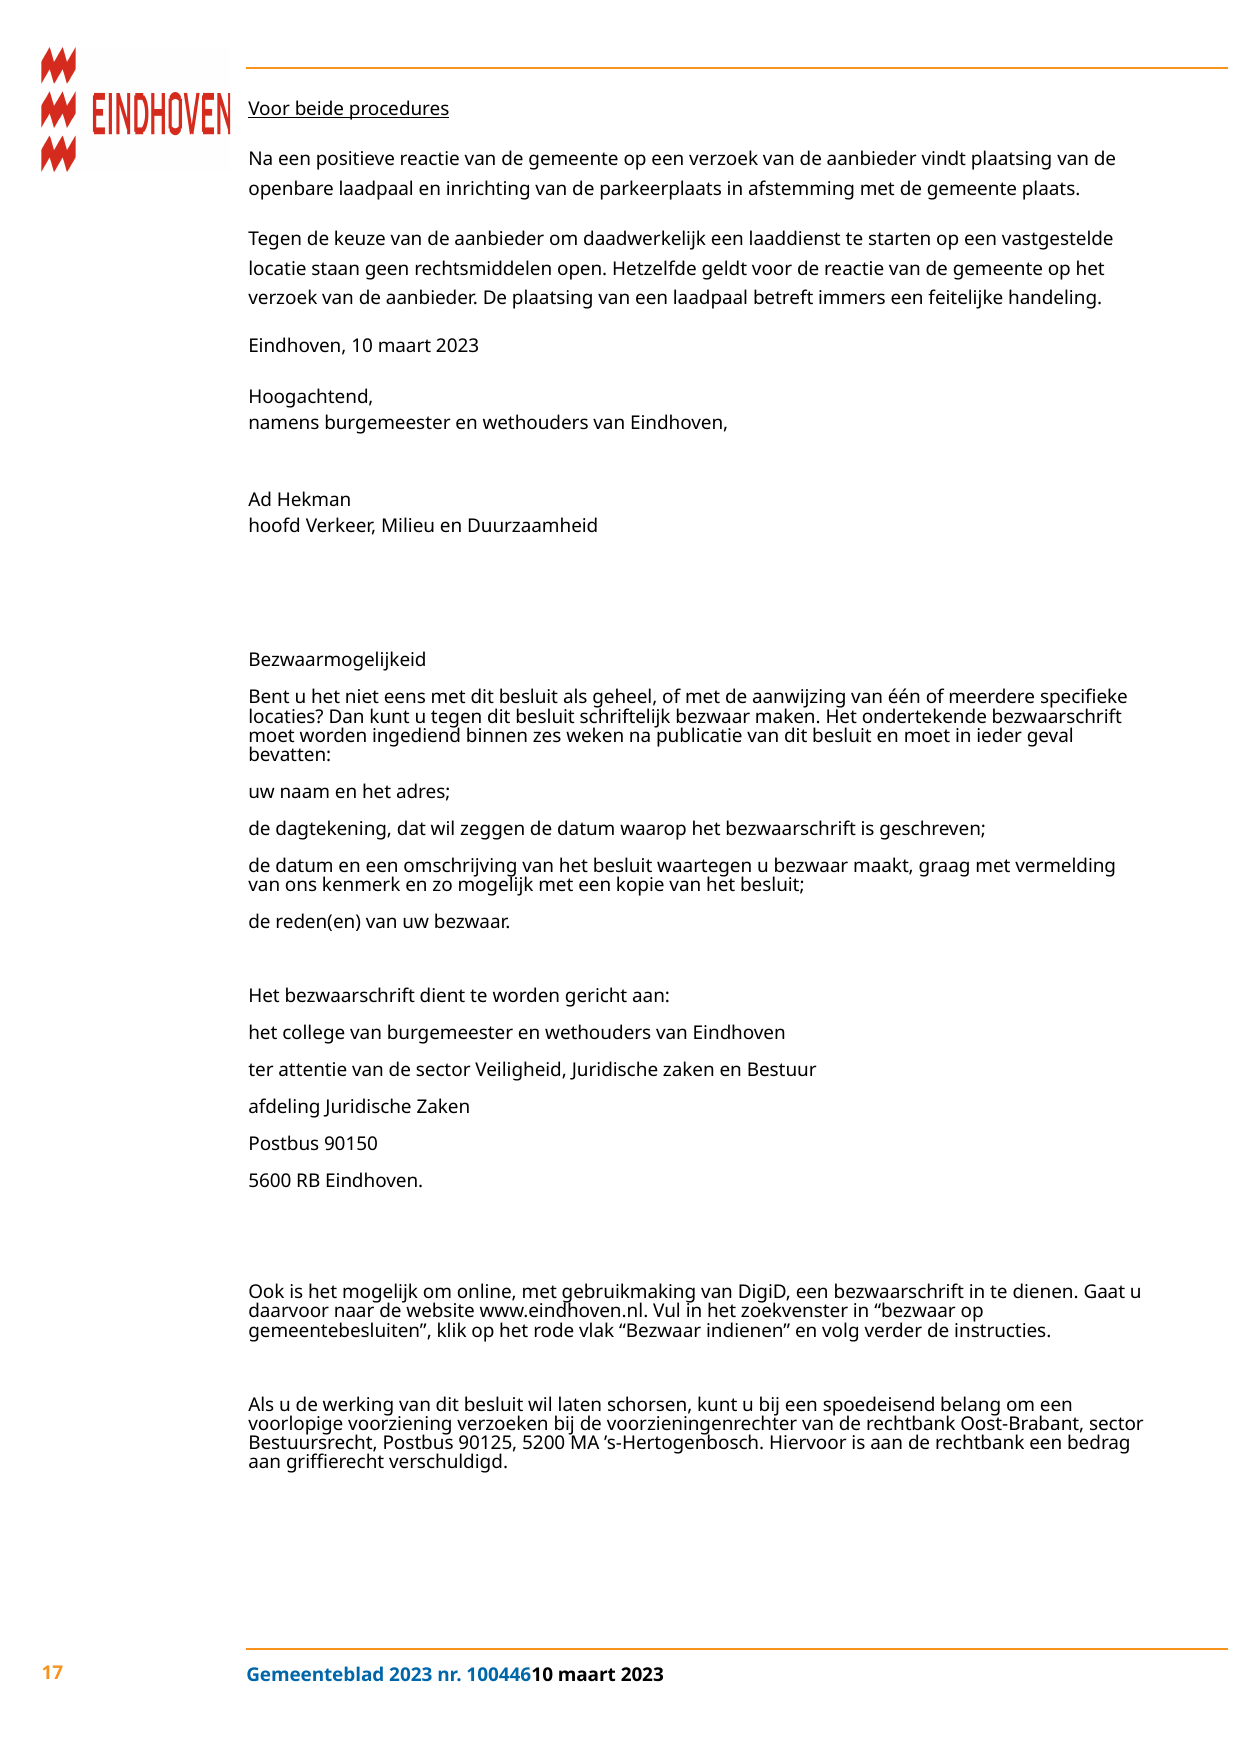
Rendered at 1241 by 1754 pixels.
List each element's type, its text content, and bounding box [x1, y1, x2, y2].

text namens burgemeester en wethouders van Eindhoven, [248, 409, 1152, 435]
text Het bezwaarschrift dient te worden gericht aan: [248, 987, 1152, 1007]
text Tegen de keuze van de aanbieder om daadwerkelijk een laaddienst te starten op een vastgestelde locatie staan geen rechtsmiddelen open. Hetzelfde geldt voor de reactie van de gemeente op het verzoek van de aanbieder. De plaatsing van een laadpaal betreft immers een feitelijke handeling. [248, 225, 1152, 310]
text Ook is het mogelijk om online, met gebruikmaking van DigiD, een bezwaarschrift in te dienen. Gaat u daarvoor naar de website www.eindhoven.nl. Vul in het zoekvenster in “bezwaar op gemeentebesluiten”, klik op het rode vlak “Bezwaar indienen” en volg verder de instructies. [248, 1283, 1152, 1341]
text Eindhoven, 10 maart 2023 [248, 332, 1152, 358]
text Bent u het niet eens met dit besluit als geheel, of met de aanwijzing van één of meerdere specifieke locaties? Dan kunt u tegen dit besluit schriftelijk bezwaar maken. Het ondertekende bezwaarschrift moet worden ingediend binnen zes weken na publicatie van dit besluit en moet in ieder geval bevatten: [248, 688, 1152, 765]
text ter attentie van de sector Veiligheid, Juridische zaken en Bestuur [248, 1061, 1152, 1081]
text Voor beide procedures [248, 95, 1152, 121]
text afdeling Juridische Zaken [248, 1098, 1152, 1117]
text Hoogachtend, [248, 384, 1152, 409]
text de datum en een omschrijving van het besluit waartegen u bezwaar maakt, graag met vermelding van ons kenmerk en zo mogelijk met een kopie van het besluit; [248, 857, 1152, 896]
text de dagtekening, dat wil zeggen de datum waarop het bezwaarschrift is geschreven; [248, 820, 1152, 839]
text Bezwaarmogelijkeid [248, 651, 1152, 671]
text de reden(en) van uw bezwaar. [248, 913, 1152, 933]
picture [41, 47, 231, 172]
text het college van burgemeester en wethouders van Eindhoven [248, 1024, 1152, 1043]
text Na een positieve reactie van de gemeente op een verzoek van de aanbieder vindt plaatsing van de openbare laadpaal en inrichting van de parkeerplaats in afstemming met de gemeente plaats. [248, 145, 1152, 201]
text 5600 RB Eindhoven. [248, 1172, 1152, 1191]
text Postbus 90150 [248, 1135, 1152, 1154]
text uw naam en het adres; [248, 783, 1152, 802]
text Als u de werking van dit besluit wil laten schorsen, kunt u bij een spoedeisend belang om een voorlopige voorziening verzoeken bij de voorzieningenrechter van de rechtbank Oost-Brabant, sector Bestuursrecht, Postbus 90125, 5200 MA ’s-Hertogenbosch. Hiervoor is aan de rechtbank een bedrag aan griffierecht verschuldigd. [248, 1396, 1152, 1473]
text hoofd Verkeer, Milieu en Duurzaamheid [248, 512, 1152, 538]
text Ad Hekman [248, 487, 1152, 512]
